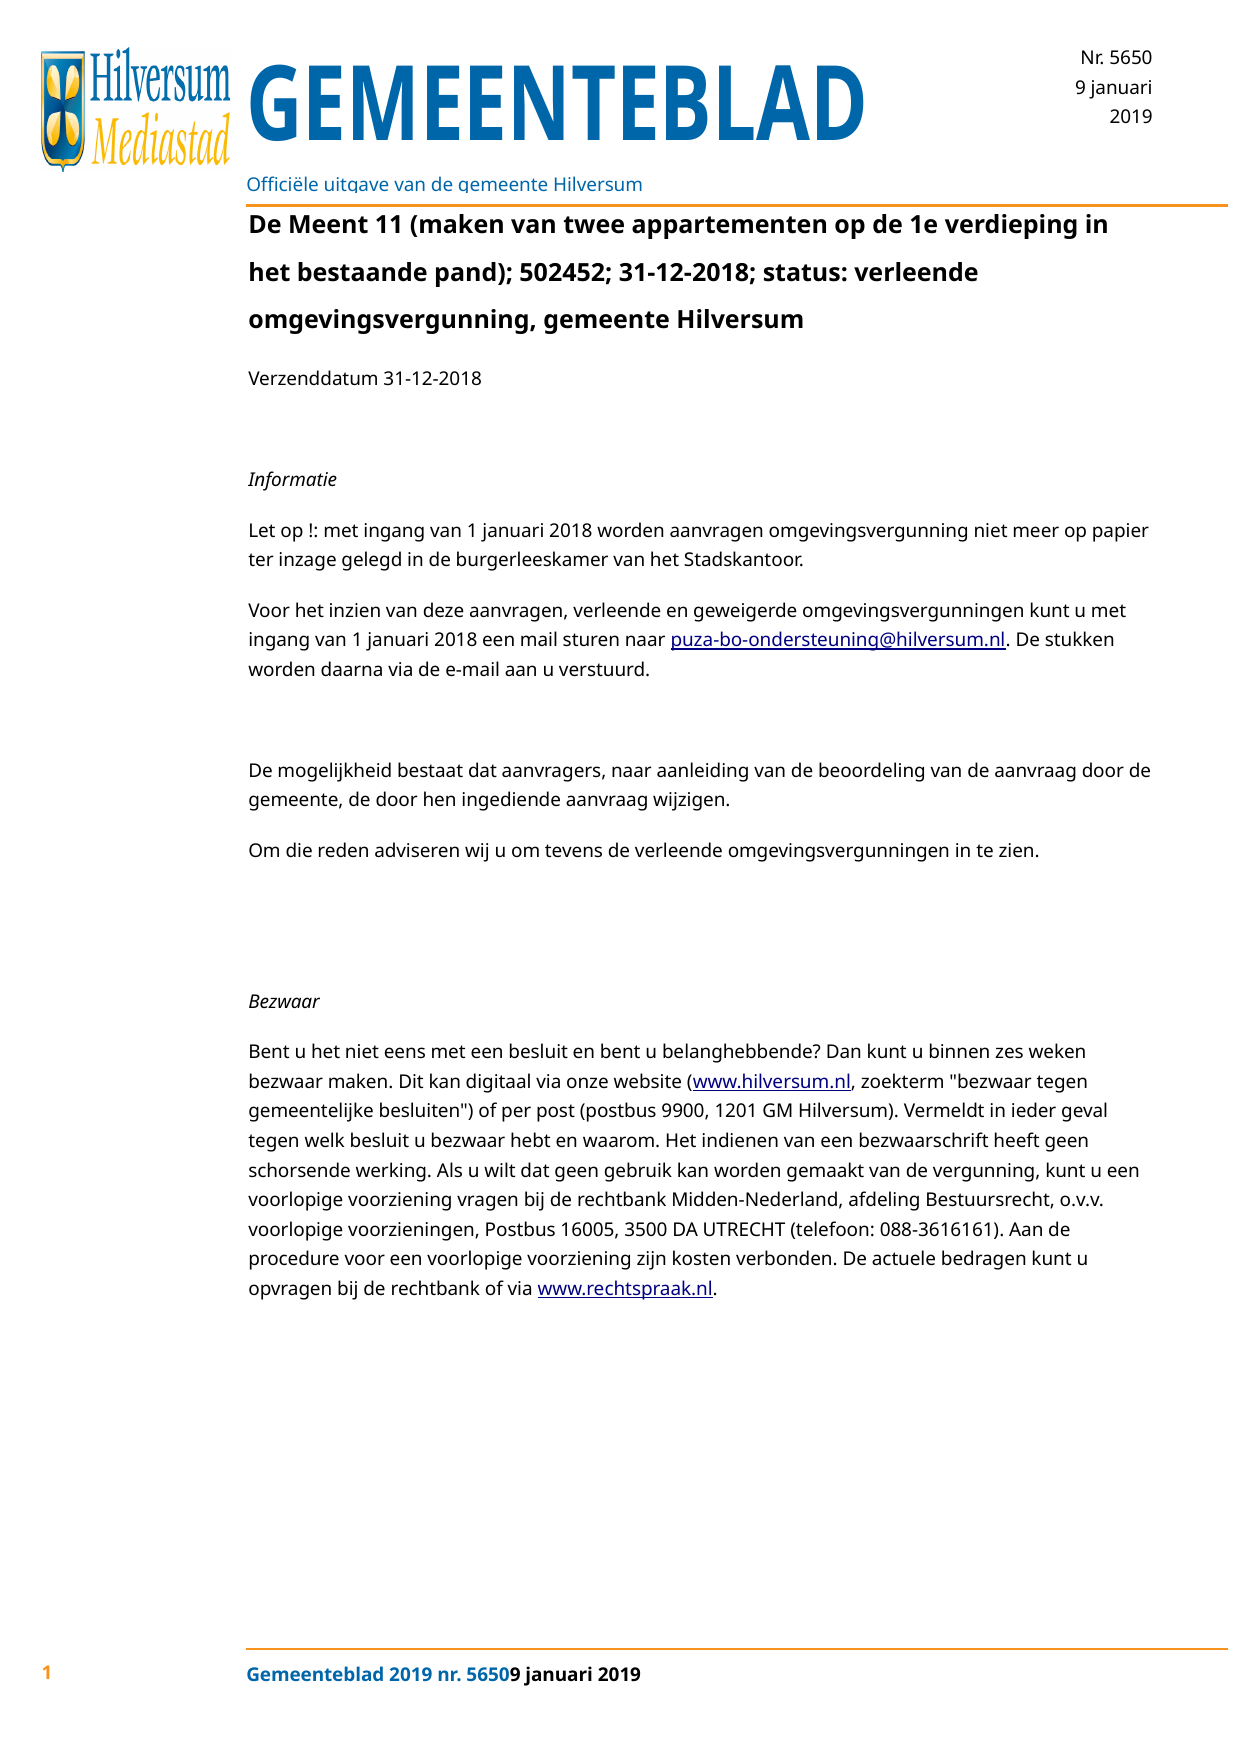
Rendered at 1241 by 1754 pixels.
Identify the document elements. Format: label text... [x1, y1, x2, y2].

text Bent u het niet eens met een besluit en bent u belanghebbende? Dan kunt u binnen zes weken bezwaar maken. Dit kan digitaal via onze website (www.hilversum.nl, zoekterm "bezwaar tegen gemeentelijke besluiten") of per post (postbus 9900, 1201 GM Hilversum). Vermeldt in ieder geval tegen welk besluit u bezwaar hebt en waarom. Het indienen van een bezwaarschrift heeft geen schorsende werking. Als u wilt dat geen gebruik kan worden gemaakt van de vergunning, kunt u een voorlopige voorziening vragen bij de rechtbank Midden-Nederland, afdeling Bestuursrecht, o.v.v. voorlopige voorzieningen, Postbus 16005, 3500 DA UTRECHT (telefoon: 088-3616161). Aan de procedure voor een voorlopige voorziening zijn kosten verbonden. De actuele bedragen kunt u opvragen bij de rechtbank of via www.rechtspraak.nl. [248, 1038, 1152, 1301]
text De mogelijkheid bestaat dat aanvragers, naar aanleiding van de beoordeling van de aanvraag door de gemeente, de door hen ingediende aanvraag wijzigen. [248, 757, 1152, 812]
picture [41, 47, 231, 172]
text De Meent 11 (maken van twee appartementen op de 1e verdieping in het bestaande pand); 502452; 31-12-2018; status: verleende omgevingsvergunning, gemeente Hilversum [248, 207, 1152, 336]
text Om die reden adviseren wij u om tevens de verleende omgevingsvergunningen in te zien. [248, 837, 1152, 862]
text Verzenddatum 31-12-2018 [248, 366, 1152, 391]
text Bezwaar [248, 988, 1152, 1014]
text Informatie [248, 466, 1152, 492]
text Let op !: met ingang van 1 januari 2018 worden aanvragen omgevingsvergunning niet meer op papier ter inzage gelegd in de burgerleeskamer van het Stadskantoor. [248, 517, 1152, 572]
text Voor het inzien van deze aanvragen, verleende en geweigerde omgevingsvergunningen kunt u met ingang van 1 januari 2018 een mail sturen naar puza-bo-ondersteuning@hilversum.nl. De stukken worden daarna via de e-mail aan u verstuurd. [248, 597, 1152, 682]
